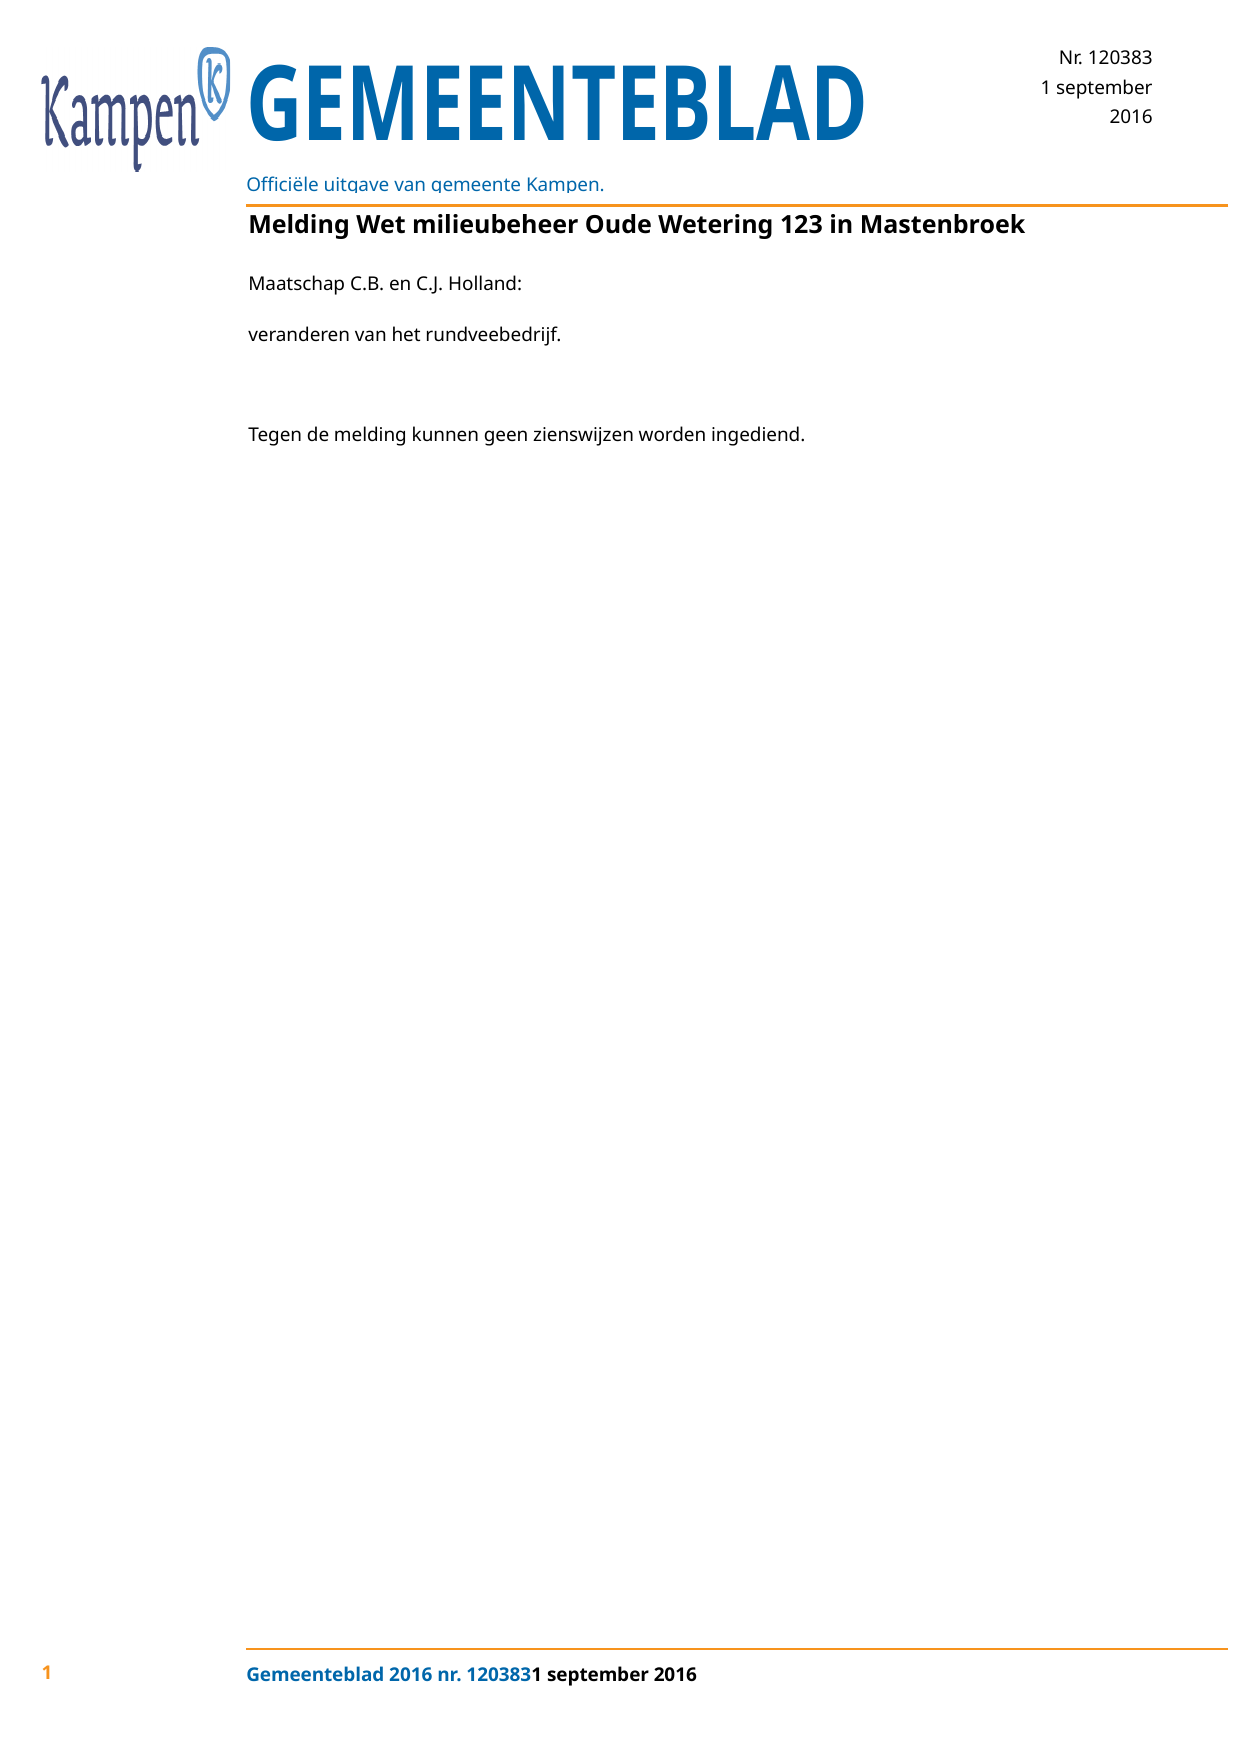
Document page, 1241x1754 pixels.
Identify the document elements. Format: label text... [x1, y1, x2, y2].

text Tegen de melding kunnen geen zienswijzen worden ingediend. [248, 422, 1152, 447]
picture [41, 47, 231, 172]
text Maatschap C.B. en C.J. Holland: [248, 270, 1152, 296]
text Melding Wet milieubeheer Oude Wetering 123 in Mastenbroek [248, 207, 1152, 241]
text veranderen van het rundveebedrijf. [248, 321, 1152, 346]
